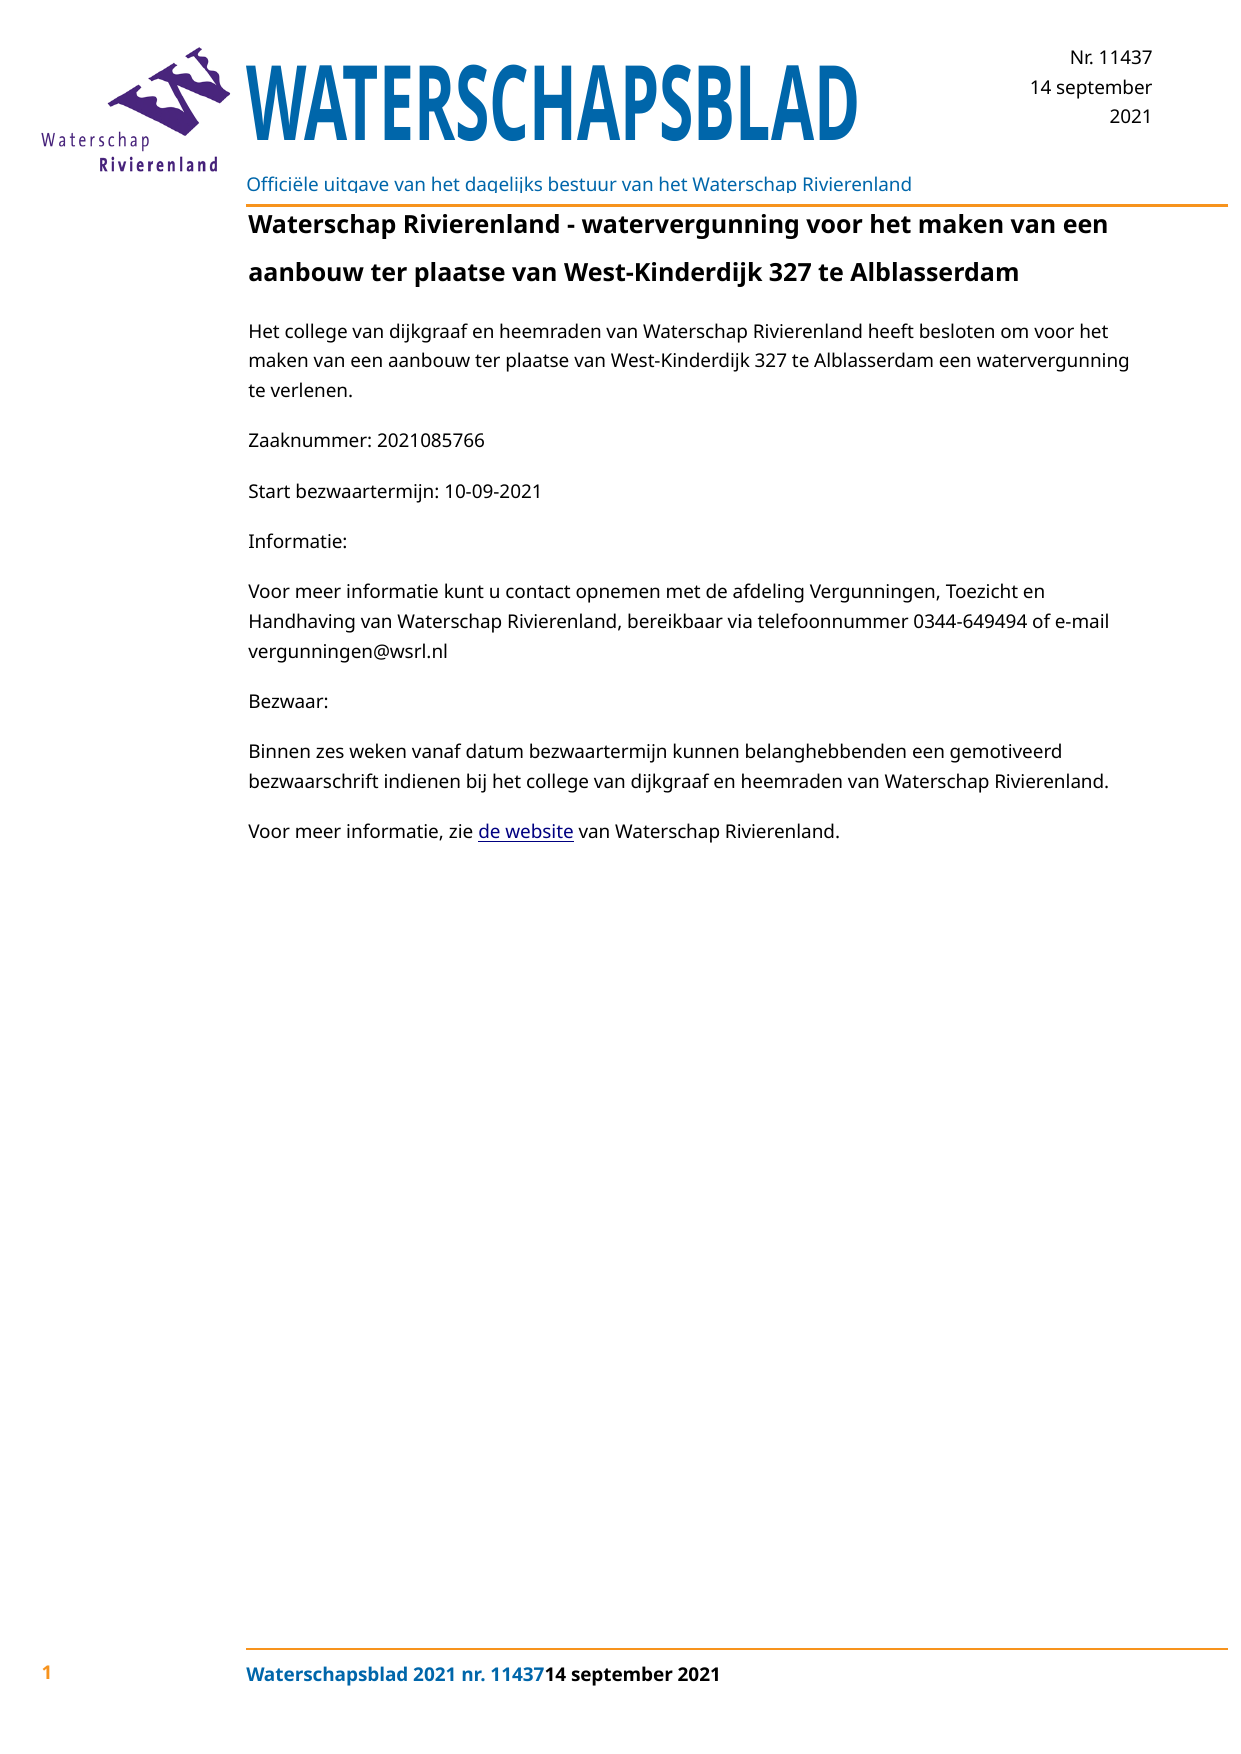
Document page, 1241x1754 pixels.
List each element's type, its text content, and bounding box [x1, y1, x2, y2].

text Informatie: [248, 528, 1152, 554]
text Voor meer informatie, zie de website van Waterschap Rivierenland. [248, 819, 1152, 844]
picture [41, 47, 231, 172]
text Bezwaar: [248, 688, 1152, 714]
text Binnen zes weken vanaf datum bezwaartermijn kunnen belanghebbenden een gemotiveerd bezwaarschrift indienen bij het college van dijkgraaf en heemraden van Waterschap Rivierenland. [248, 739, 1152, 794]
text Voor meer informatie kunt u contact opnemen met de afdeling Vergunningen, Toezicht en Handhaving van Waterschap Rivierenland, bereikbaar via telefoonnummer 0344-649494 of e-mail vergunningen@wsrl.nl [248, 579, 1152, 664]
text Start bezwaartermijn: 10-09-2021 [248, 478, 1152, 504]
text Het college van dijkgraaf en heemraden van Waterschap Rivierenland heeft besloten om voor het maken van een aanbouw ter plaatse van West-Kinderdijk 327 te Alblasserdam een watervergunning te verlenen. [248, 318, 1152, 403]
text Zaaknummer: 2021085766 [248, 427, 1152, 453]
text Waterschap Rivierenland - watervergunning voor het maken van een aanbouw ter plaatse van West-Kinderdijk 327 te Alblasserdam [248, 207, 1152, 288]
